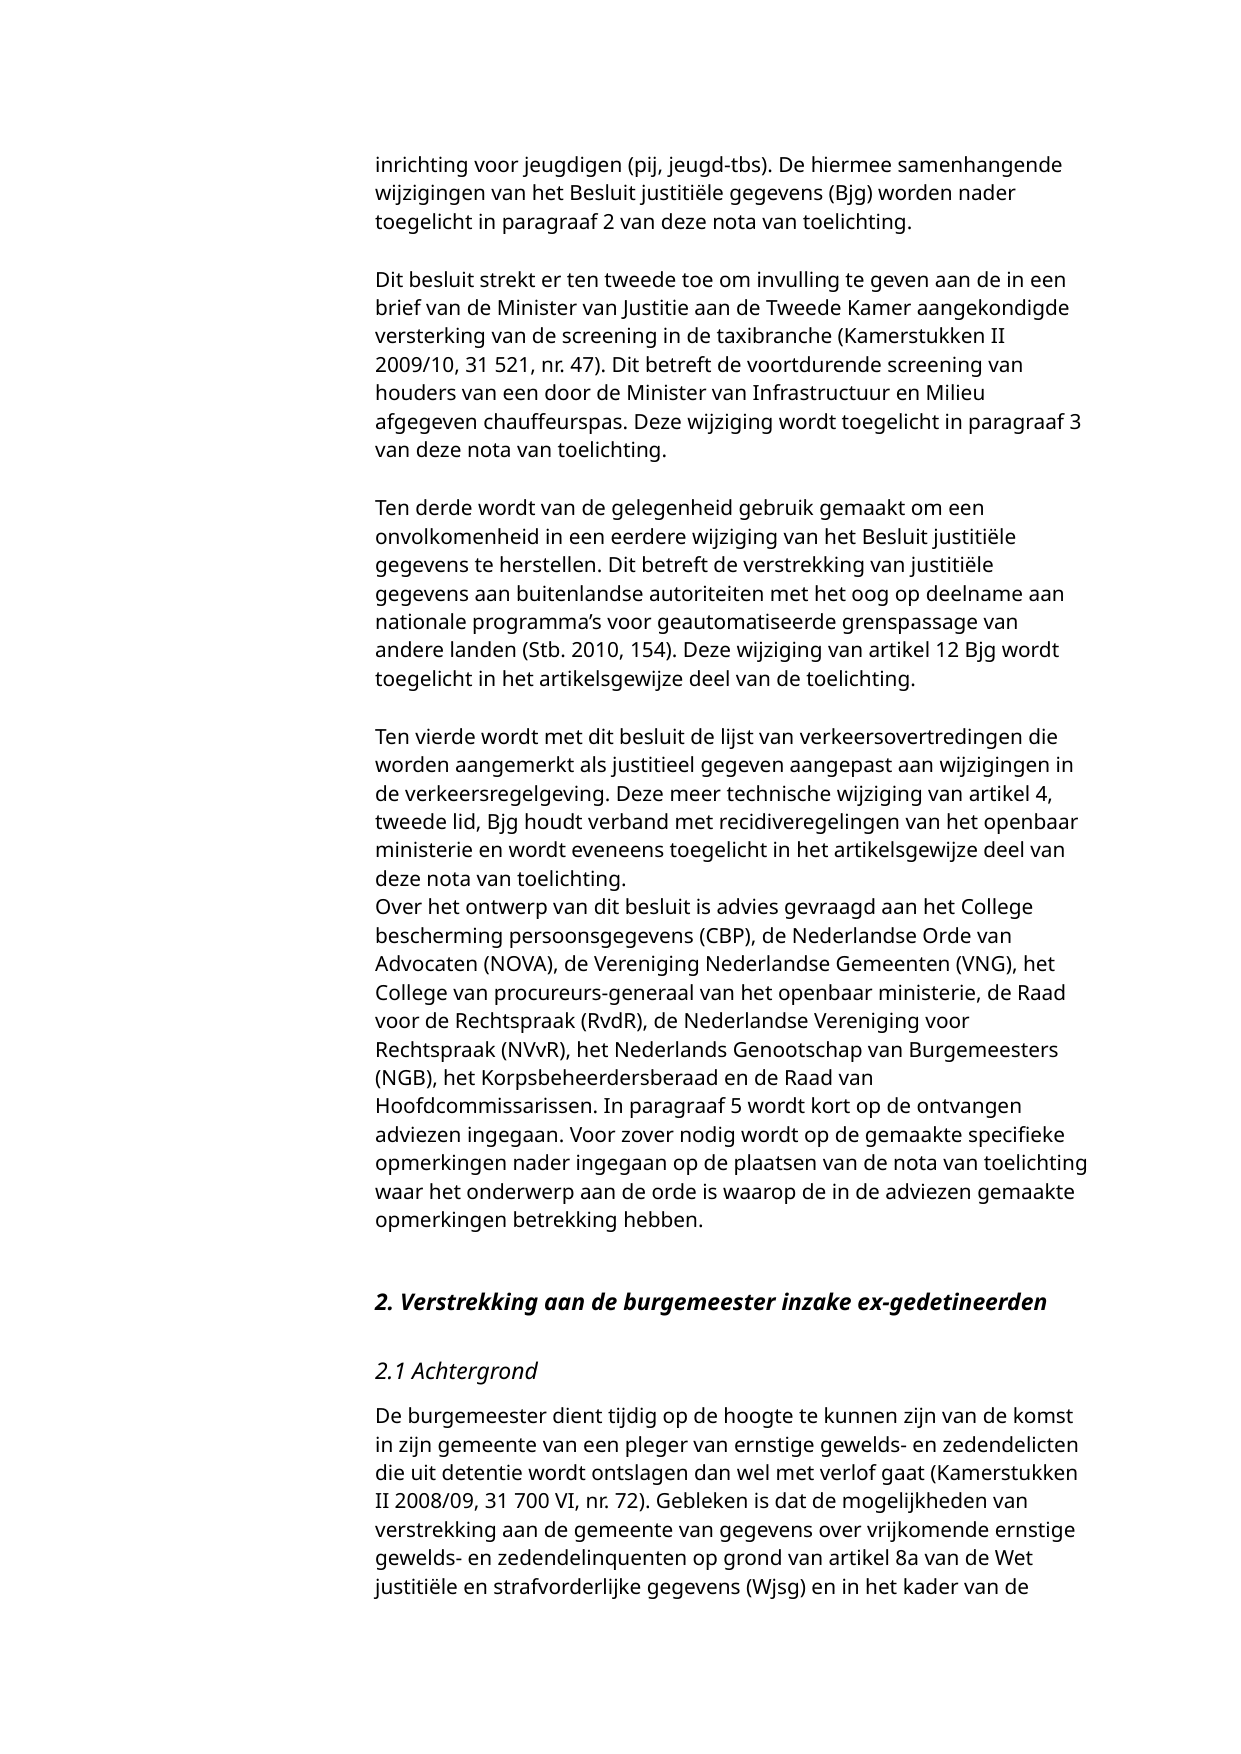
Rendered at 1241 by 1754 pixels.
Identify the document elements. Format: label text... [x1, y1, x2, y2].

subtitle 2.1 Achtergrond [375, 1355, 1090, 1386]
text inrichting voor jeugdigen (pij, jeugd-tbs). De hiermee samenhangende wijzigingen van het Besluit justitiële gegevens (Bjg) worden nader toegelicht in paragraaf 2 van deze nota van toelichting. [375, 150, 1090, 235]
text De burgemeester dient tijdig op de hoogte te kunnen zijn van de komst in zijn gemeente van een pleger van ernstige gewelds- en zedendelicten die uit detentie wordt ontslagen dan wel met verlof gaat (Kamerstukken II 2008/09, 31 700 VI, nr. 72). Gebleken is dat de mogelijkheden van verstrekking aan de gemeente van gegevens over vrijkomende ernstige gewelds- en zedendelinquenten op grond van artikel 8a van de Wet justitiële en strafvorderlijke gegevens (Wjsg) en in het kader van de [375, 1401, 1090, 1600]
subtitle 2. Verstrekking aan de burgemeester inzake ex-gedetineerden [375, 1286, 1090, 1317]
text Ten vierde wordt met dit besluit de lijst van verkeersovertredingen die worden aangemerkt als justitieel gegeven aangepast aan wijzigingen in de verkeersregelgeving. Deze meer technische wijziging van artikel 4, tweede lid, Bjg houdt verband met recidiveregelingen van het openbaar ministerie en wordt eveneens toegelicht in het artikelsgewijze deel van deze nota van toelichting. [375, 722, 1090, 892]
text Over het ontwerp van dit besluit is advies gevraagd aan het College bescherming persoonsgegevens (CBP), de Nederlandse Orde van Advocaten (NOVA), de Vereniging Nederlandse Gemeenten (VNG), het College van procureurs-generaal van het openbaar ministerie, de Raad voor de Rechtspraak (RvdR), de Nederlandse Vereniging voor Rechtspraak (NVvR), het Nederlands Genootschap van Burgemeesters (NGB), het Korpsbeheerdersberaad en de Raad van Hoofdcommissarissen. In paragraaf 5 wordt kort op de ontvangen adviezen ingegaan. Voor zover nodig wordt op de gemaakte specifieke opmerkingen nader ingegaan op de plaatsen van de nota van toelichting waar het onderwerp aan de orde is waarop de in de adviezen gemaakte opmerkingen betrekking hebben. [375, 892, 1090, 1234]
text Ten derde wordt van de gelegenheid gebruik gemaakt om een onvolkomenheid in een eerdere wijziging van het Besluit justitiële gegevens te herstellen. Dit betreft de verstrekking van justitiële gegevens aan buitenlandse autoriteiten met het oog op deelname aan nationale programma’s voor geautomatiseerde grenspassage van andere landen (Stb. 2010, 154). Deze wijziging van artikel 12 Bjg wordt toegelicht in het artikelsgewijze deel van de toelichting. [375, 493, 1090, 692]
text Dit besluit strekt er ten tweede toe om invulling te geven aan de in een brief van de Minister van Justitie aan de Tweede Kamer aangekondigde versterking van de screening in de taxibranche (Kamerstukken II 2009/10, 31 521, nr. 47). Dit betreft de voortdurende screening van houders van een door de Minister van Infrastructuur en Milieu afgegeven chauffeurspas. Deze wijziging wordt toegelicht in paragraaf 3 van deze nota van toelichting. [375, 265, 1090, 464]
